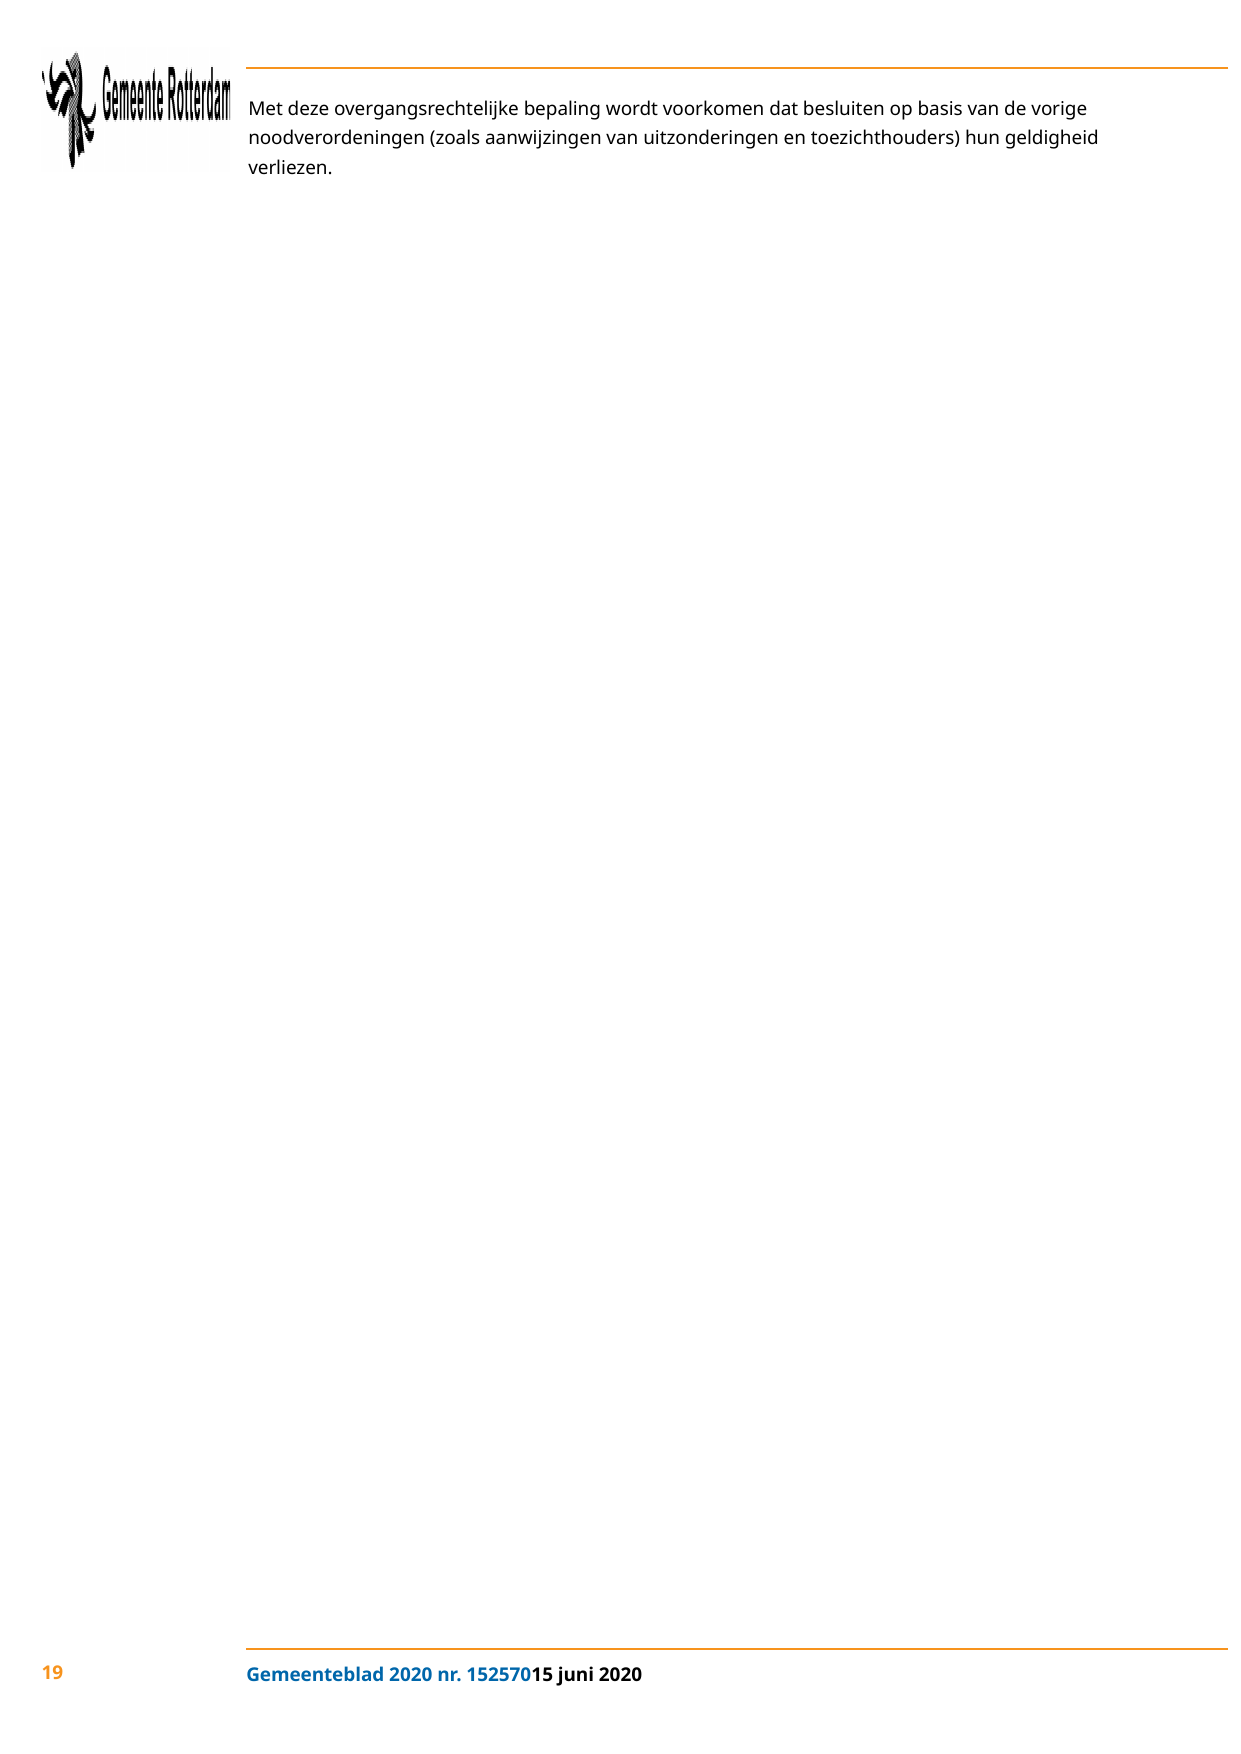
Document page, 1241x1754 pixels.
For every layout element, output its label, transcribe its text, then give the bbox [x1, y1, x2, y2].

picture [41, 47, 231, 172]
text Met deze overgangsrechtelijke bepaling wordt voorkomen dat besluiten op basis van de vorige noodverordeningen (zoals aanwijzingen van uitzonderingen en toezichthouders) hun geldigheid verliezen. [248, 95, 1152, 180]
